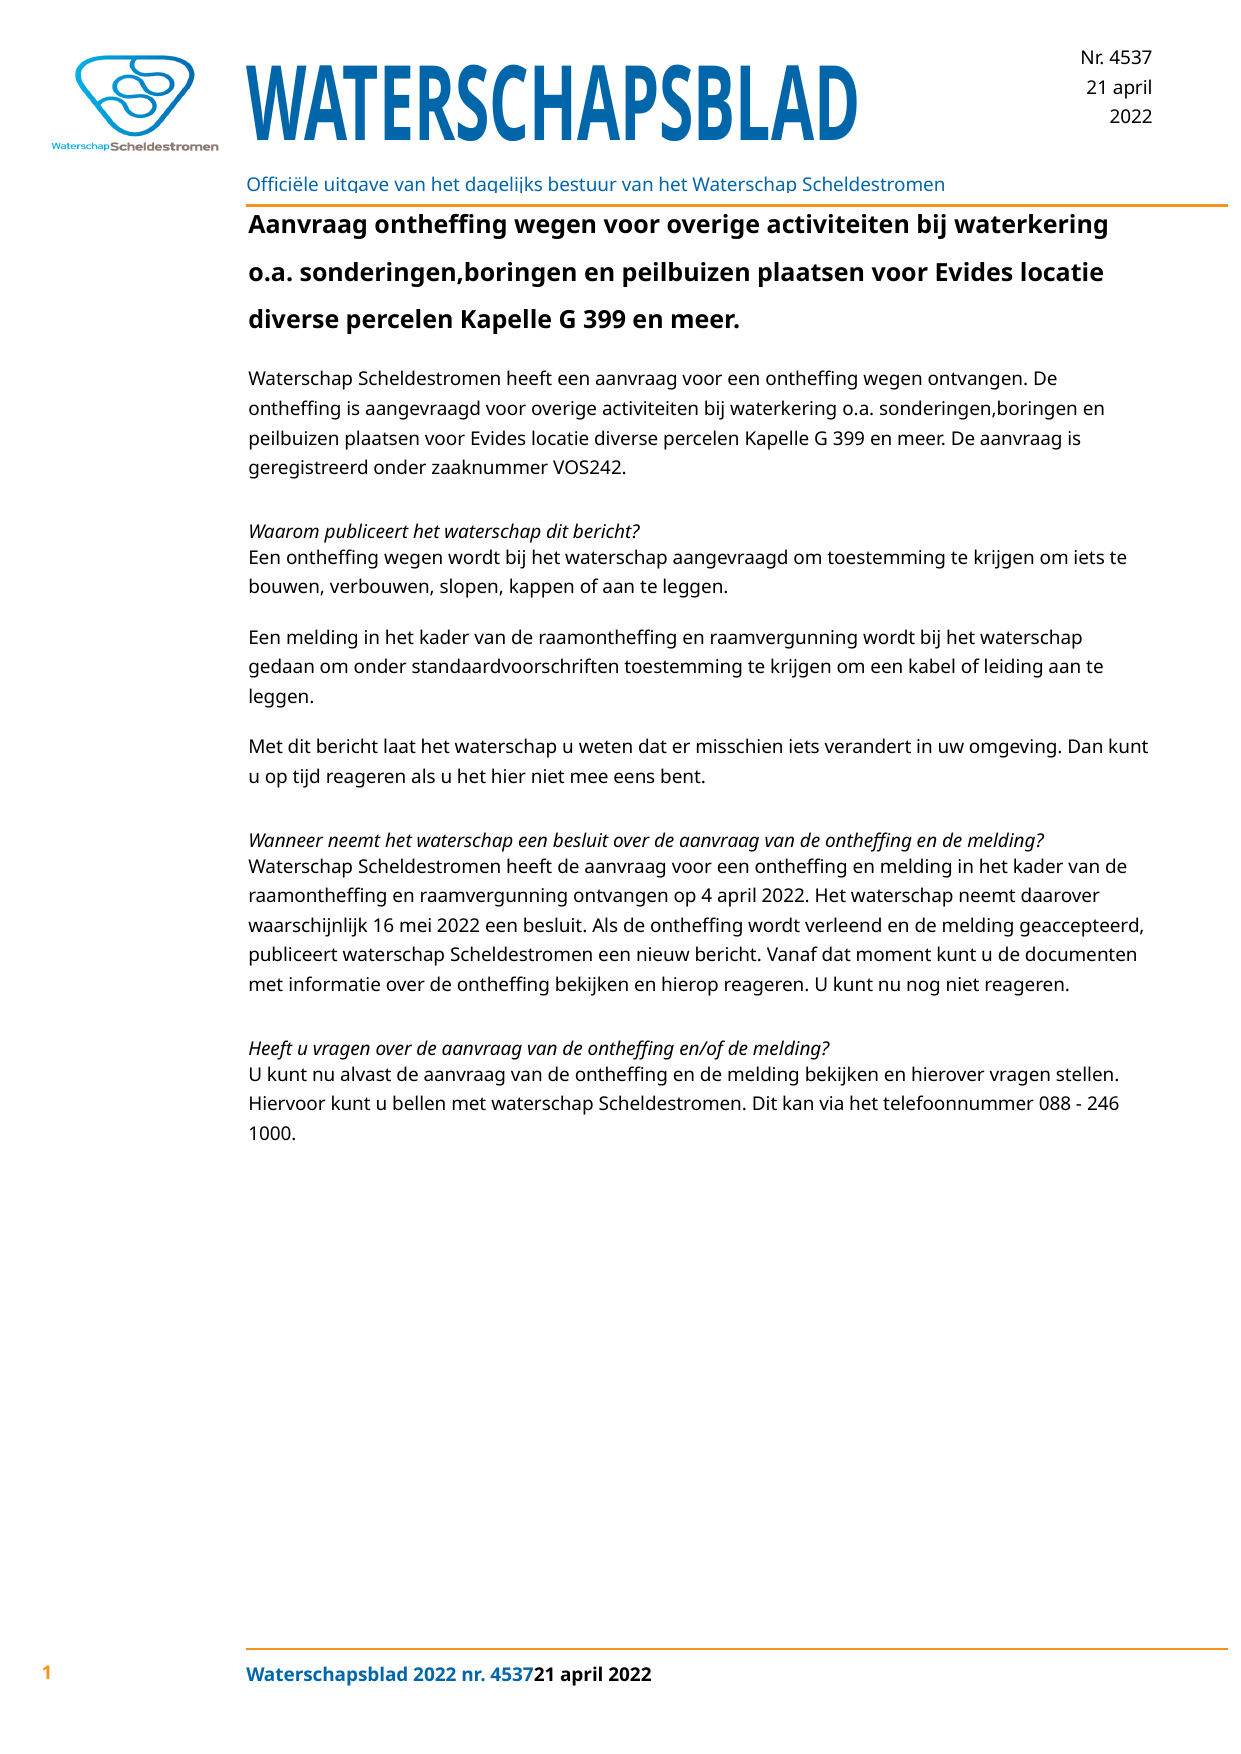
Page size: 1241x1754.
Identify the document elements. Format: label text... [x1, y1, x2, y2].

text Aanvraag ontheffing wegen voor overige activiteiten bij waterkering o.a. sonderingen,boringen en peilbuizen plaatsen voor Evides locatie diverse percelen Kapelle G 399 en meer. [248, 207, 1152, 336]
text Een ontheffing wegen wordt bij het waterschap aangevraagd om toestemming te krijgen om iets te bouwen, verbouwen, slopen, kappen of aan te leggen. [248, 544, 1152, 599]
text Waarom publiceert het waterschap dit bericht? [248, 518, 1152, 544]
text Een melding in het kader van de raamontheffing en raamvergunning wordt bij het waterschap gedaan om onder standaardvoorschriften toestemming te krijgen om een kabel of leiding aan te leggen. [248, 624, 1152, 709]
picture [41, 47, 231, 172]
text Heeft u vragen over de aanvraag van de ontheffing en/of de melding? [248, 1035, 1152, 1061]
text Wanneer neemt het waterschap een besluit over de aanvraag van de ontheffing en de melding? [248, 827, 1152, 853]
text Waterschap Scheldestromen heeft de aanvraag voor een ontheffing en melding in het kader van de raamontheffing en raamvergunning ontvangen op 4 april 2022. Het waterschap neemt daarover waarschijnlijk 16 mei 2022 een besluit. Als de ontheffing wordt verleend en de melding geaccepteerd, publiceert waterschap Scheldestromen een nieuw bericht. Vanaf dat moment kunt u de documenten met informatie over de ontheffing bekijken en hierop reageren. U kunt nu nog niet reageren. [248, 853, 1152, 997]
text U kunt nu alvast de aanvraag van de ontheffing en de melding bekijken en hierover vragen stellen. Hiervoor kunt u bellen met waterschap Scheldestromen. Dit kan via het telefoonnummer 088 - 246 1000. [248, 1061, 1152, 1146]
text Met dit bericht laat het waterschap u weten dat er misschien iets verandert in uw omgeving. Dan kunt u op tijd reageren als u het hier niet mee eens bent. [248, 733, 1152, 789]
text Waterschap Scheldestromen heeft een aanvraag voor een ontheffing wegen ontvangen. De ontheffing is aangevraagd voor overige activiteiten bij waterkering o.a. sonderingen,boringen en peilbuizen plaatsen voor Evides locatie diverse percelen Kapelle G 399 en meer. De aanvraag is geregistreerd onder zaaknummer VOS242. [248, 366, 1152, 480]
